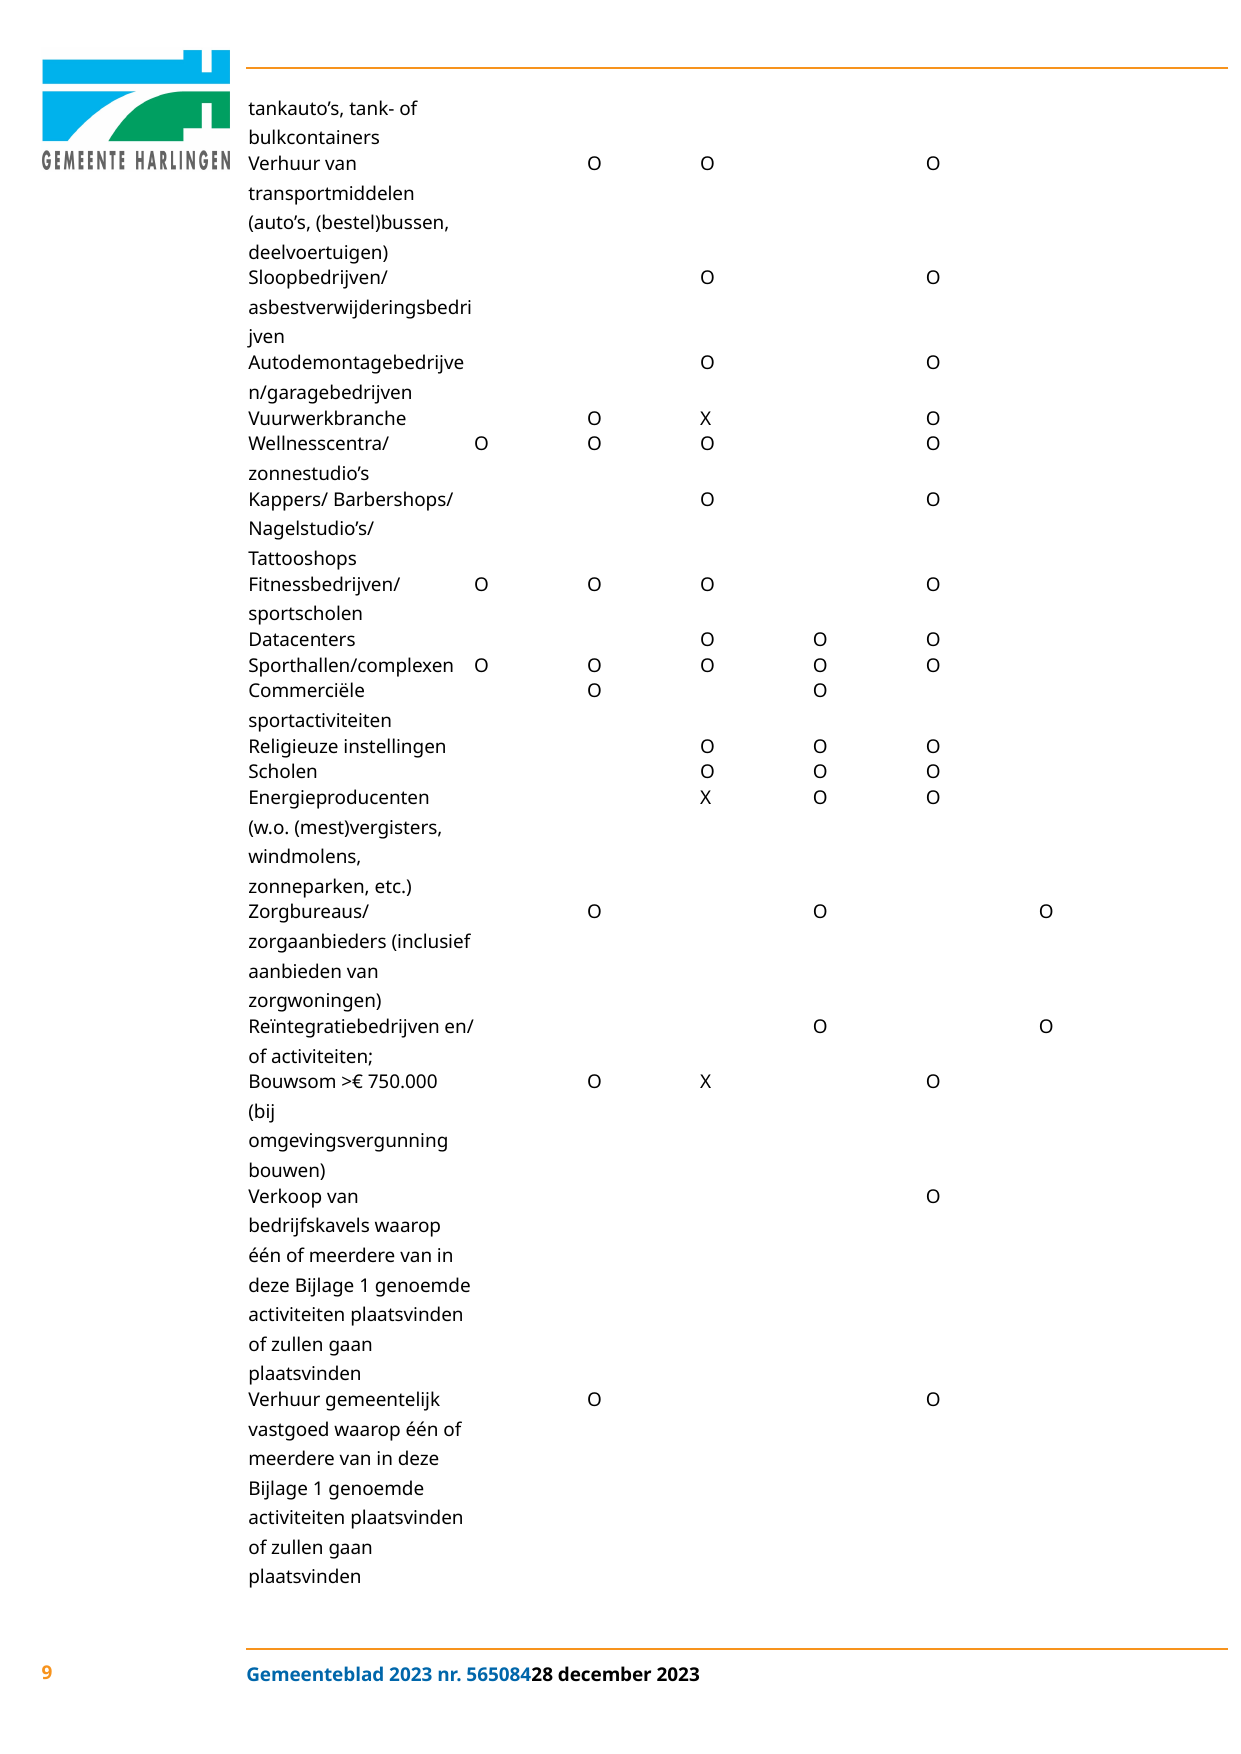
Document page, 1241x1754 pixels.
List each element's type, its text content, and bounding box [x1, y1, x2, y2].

table_cell Vuurwerkbranche [248, 405, 474, 431]
table_cell O [926, 1386, 1038, 1589]
table_cell [474, 784, 587, 899]
table_cell [1039, 784, 1152, 899]
picture [41, 47, 231, 172]
table_cell [474, 405, 587, 431]
table_cell [587, 265, 700, 349]
table_cell Datacenters [248, 626, 474, 652]
table_cell O [926, 652, 1038, 677]
table_cell O [926, 759, 1038, 784]
table_cell O [587, 899, 700, 1013]
table_cell Reïntegratiebedrijven en/ of activiteiten; [248, 1013, 474, 1068]
table_cell [813, 486, 926, 571]
table_cell [587, 733, 700, 758]
table_cell O [474, 652, 587, 677]
table_cell O [474, 431, 587, 486]
table_cell [587, 1183, 700, 1386]
table_cell Religieuze instellingen [248, 733, 474, 758]
table_cell X [700, 784, 813, 899]
table_cell [587, 1013, 700, 1068]
table_cell [700, 95, 813, 150]
table_cell O [926, 405, 1038, 431]
table_cell [813, 350, 926, 405]
table_cell X [700, 1069, 813, 1183]
table_cell O [926, 150, 1038, 264]
table_cell [1039, 431, 1152, 486]
table_cell [926, 1013, 1038, 1068]
table_cell Verhuur van transportmiddelen (auto’s, (bestel)bussen, deelvoertuigen) [248, 150, 474, 264]
table_cell Commerciële sportactiviteiten [248, 678, 474, 733]
table_cell [587, 350, 700, 405]
table_cell [474, 678, 587, 733]
table_cell O [926, 431, 1038, 486]
table_cell O [587, 1069, 700, 1183]
table_cell Kappers/ Barbershops/ Nagelstudio’s/ Tattooshops [248, 486, 474, 571]
table_cell [474, 733, 587, 758]
table_cell Sporthallen/complexen [248, 652, 474, 677]
table_cell Fitnessbedrijven/ sportscholen [248, 571, 474, 626]
table_cell [474, 759, 587, 784]
table_cell [474, 150, 587, 264]
table_cell [1039, 733, 1152, 758]
table_cell [1039, 678, 1152, 733]
table_cell [1039, 265, 1152, 349]
table_cell O [813, 652, 926, 677]
table_cell Sloopbedrijven/ asbestverwijderingsbedrijven [248, 265, 474, 349]
table_cell [813, 431, 926, 486]
table_cell O [813, 759, 926, 784]
table_cell O [587, 678, 700, 733]
table_cell [1039, 1069, 1152, 1183]
table_cell [1039, 95, 1152, 150]
table_cell tankauto’s, tank- of bulkcontainers [248, 95, 474, 150]
table_cell Bouwsom >€ 750.000 (bij omgevingsvergunning bouwen) [248, 1069, 474, 1183]
table_cell O [926, 626, 1038, 652]
table_cell [587, 759, 700, 784]
table_cell [813, 1386, 926, 1589]
table_cell [813, 571, 926, 626]
table_cell [1039, 150, 1152, 264]
table_cell [700, 1386, 813, 1589]
table_cell O [700, 733, 813, 758]
table_cell [700, 1013, 813, 1068]
table_cell [926, 678, 1038, 733]
table_cell O [813, 733, 926, 758]
table_cell O [926, 784, 1038, 899]
table_cell [474, 486, 587, 571]
table_cell [474, 265, 587, 349]
table_cell O [813, 899, 926, 1013]
table_cell O [1039, 1013, 1152, 1068]
table_cell O [700, 150, 813, 264]
table_cell [700, 1183, 813, 1386]
table_cell O [700, 265, 813, 349]
table_cell O [587, 652, 700, 677]
table_cell O [700, 759, 813, 784]
table_cell O [700, 652, 813, 677]
table_cell [1039, 759, 1152, 784]
table_cell O [587, 571, 700, 626]
table_cell Verkoop van bedrijfskavels waarop één of meerdere van in deze Bijlage 1 genoemde activiteiten plaatsvinden of zullen gaan plaatsvinden [248, 1183, 474, 1386]
table_cell X [700, 405, 813, 431]
table_cell [813, 1069, 926, 1183]
table_cell [1039, 571, 1152, 626]
table_cell [474, 626, 587, 652]
table_cell Wellnesscentra/ zonnestudio’s [248, 431, 474, 486]
table_cell [1039, 1386, 1152, 1589]
table_cell [587, 95, 700, 150]
table_cell O [587, 1386, 700, 1589]
table_cell [813, 405, 926, 431]
table_cell O [700, 486, 813, 571]
table_cell O [926, 1069, 1038, 1183]
table_cell [474, 95, 587, 150]
table_cell [700, 678, 813, 733]
table_cell [474, 1386, 587, 1589]
table_cell [926, 95, 1038, 150]
table_cell O [813, 784, 926, 899]
table_cell [474, 350, 587, 405]
table_cell [474, 1013, 587, 1068]
table_cell O [926, 350, 1038, 405]
table_cell O [813, 678, 926, 733]
table_cell [813, 95, 926, 150]
table_cell [474, 899, 587, 1013]
table_cell O [700, 571, 813, 626]
table_cell [587, 626, 700, 652]
table_cell O [1039, 899, 1152, 1013]
table_cell [1039, 626, 1152, 652]
table_cell Verhuur gemeentelijk vastgoed waarop één of meerdere van in deze Bijlage 1 genoemde activiteiten plaatsvinden of zullen gaan plaatsvinden [248, 1386, 474, 1589]
table_cell Scholen [248, 759, 474, 784]
table_cell [813, 265, 926, 349]
table_cell [700, 899, 813, 1013]
table_cell O [587, 150, 700, 264]
table_cell [1039, 405, 1152, 431]
table_cell O [587, 431, 700, 486]
table_cell [813, 150, 926, 264]
table_cell [813, 1183, 926, 1386]
table_cell [587, 784, 700, 899]
table_cell O [587, 405, 700, 431]
table_cell O [474, 571, 587, 626]
table_cell [1039, 486, 1152, 571]
table_cell [474, 1183, 587, 1386]
table_cell [587, 486, 700, 571]
table_cell O [926, 571, 1038, 626]
table_cell [474, 1069, 587, 1183]
table_cell O [813, 1013, 926, 1068]
table_cell Zorgbureaus/ zorgaanbieders (inclusief aanbieden van zorgwoningen) [248, 899, 474, 1013]
table_cell O [700, 431, 813, 486]
table_cell O [926, 733, 1038, 758]
table_cell O [926, 265, 1038, 349]
table_cell O [926, 1183, 1038, 1386]
table_cell O [926, 486, 1038, 571]
table_cell O [700, 626, 813, 652]
table_cell O [700, 350, 813, 405]
table_cell [1039, 652, 1152, 677]
table_cell Energieproducenten (w.o. (mest)vergisters, windmolens, zonneparken, etc.) [248, 784, 474, 899]
table_cell O [813, 626, 926, 652]
table_cell [1039, 1183, 1152, 1386]
table_cell [1039, 350, 1152, 405]
table_cell Autodemontagebedrijven/garagebedrijven [248, 350, 474, 405]
table_cell [926, 899, 1038, 1013]
